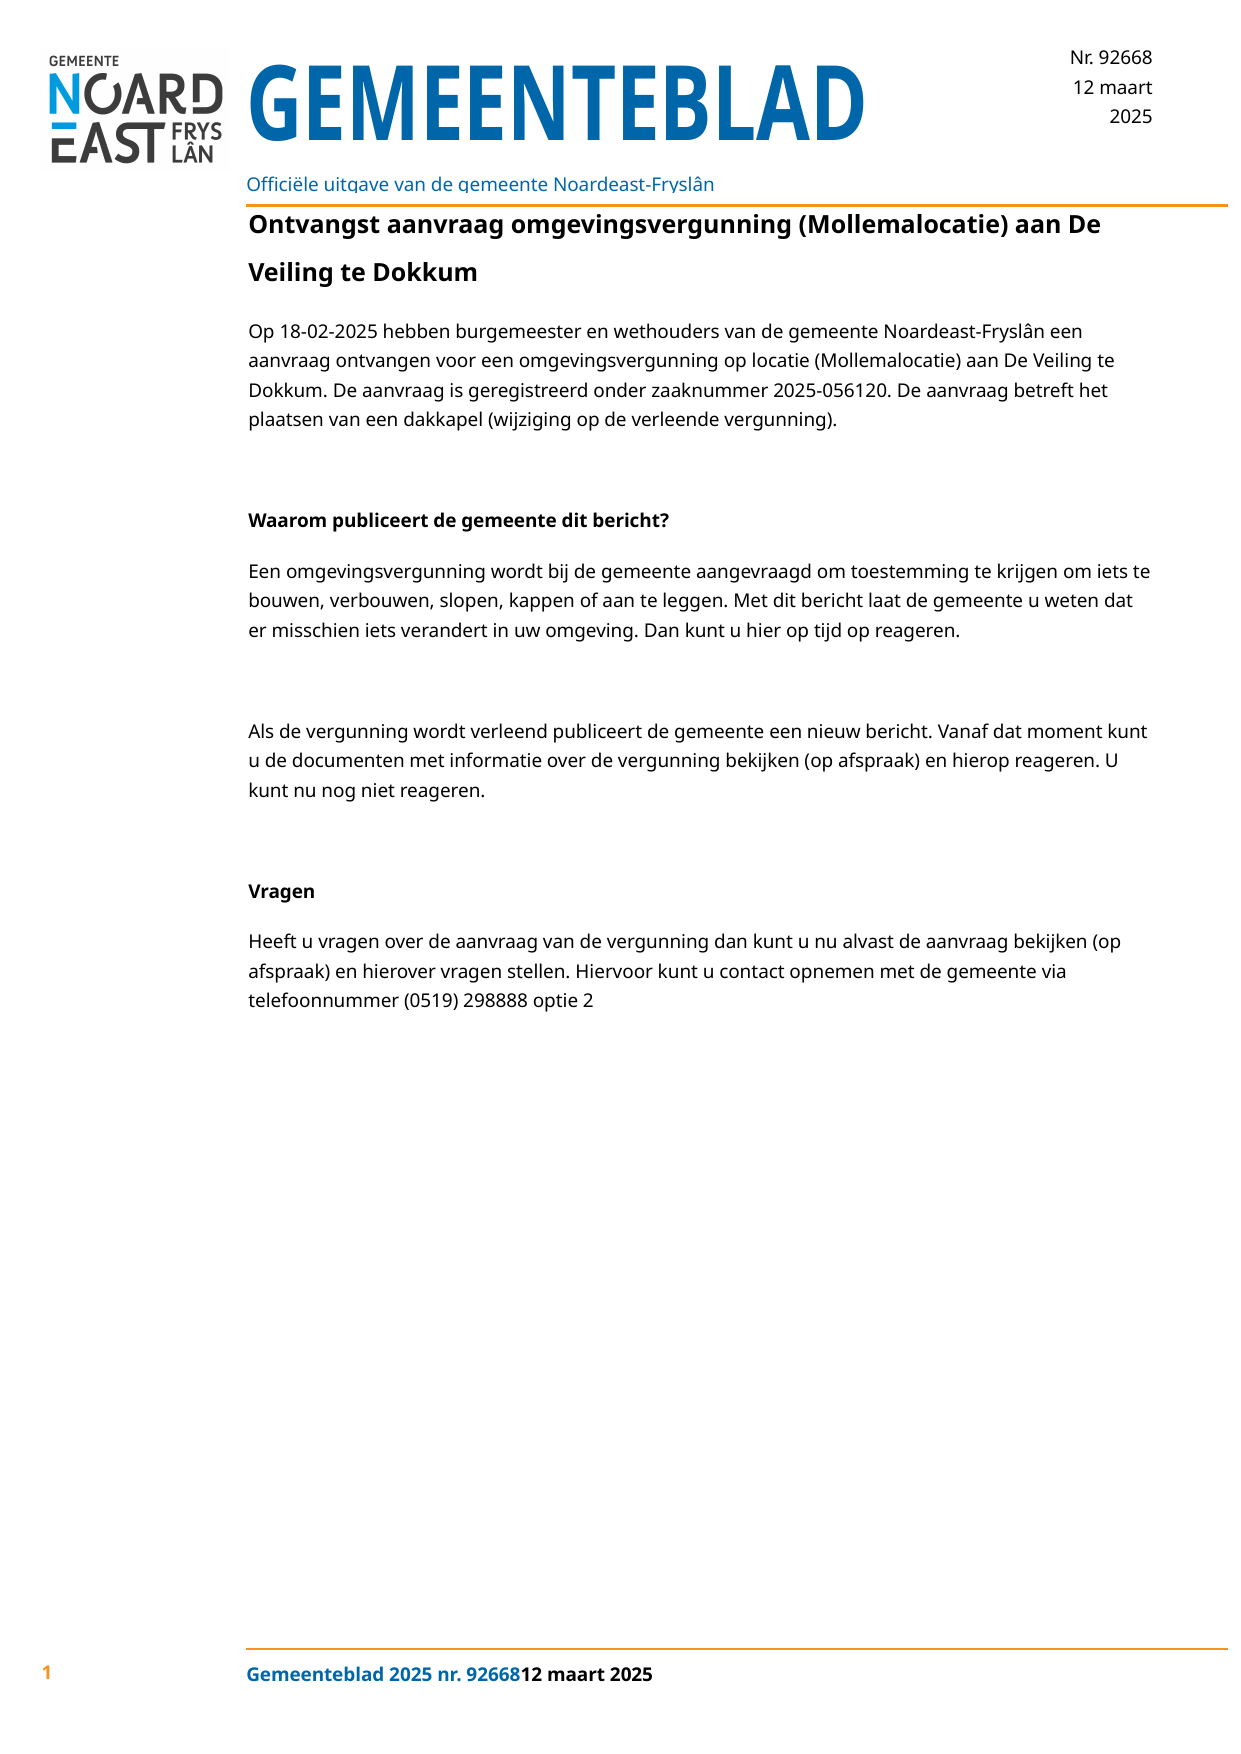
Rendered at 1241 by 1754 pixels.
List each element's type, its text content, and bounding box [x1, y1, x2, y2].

text Waarom publiceert de gemeente dit bericht? [248, 507, 1152, 533]
text Een omgevingsvergunning wordt bij de gemeente aangevraagd om toestemming te krijgen om iets te bouwen, verbouwen, slopen, kappen of aan te leggen. Met dit bericht laat de gemeente u weten dat er misschien iets verandert in uw omgeving. Dan kunt u hier op tijd op reageren. [248, 558, 1152, 643]
picture [41, 47, 231, 172]
text Vragen [248, 878, 1152, 904]
text Als de vergunning wordt verleend publiceert de gemeente een nieuw bericht. Vanaf dat moment kunt u de documenten met informatie over de vergunning bekijken (op afspraak) en hierop reageren. U kunt nu nog niet reageren. [248, 718, 1152, 803]
text Op 18-02-2025 hebben burgemeester en wethouders van de gemeente Noardeast-Fryslân een aanvraag ontvangen voor een omgevingsvergunning op locatie (Mollemalocatie) aan De Veiling te Dokkum. De aanvraag is geregistreerd onder zaaknummer 2025-056120. De aanvraag betreft het plaatsen van een dakkapel (wijziging op de verleende vergunning). [248, 318, 1152, 432]
text Heeft u vragen over de aanvraag van de vergunning dan kunt u nu alvast de aanvraag bekijken (op afspraak) en hierover vragen stellen. Hiervoor kunt u contact opnemen met de gemeente via telefoonnummer (0519) 298888 optie 2 [248, 928, 1152, 1013]
text Ontvangst aanvraag omgevingsvergunning (Mollemalocatie) aan De Veiling te Dokkum [248, 207, 1152, 288]
